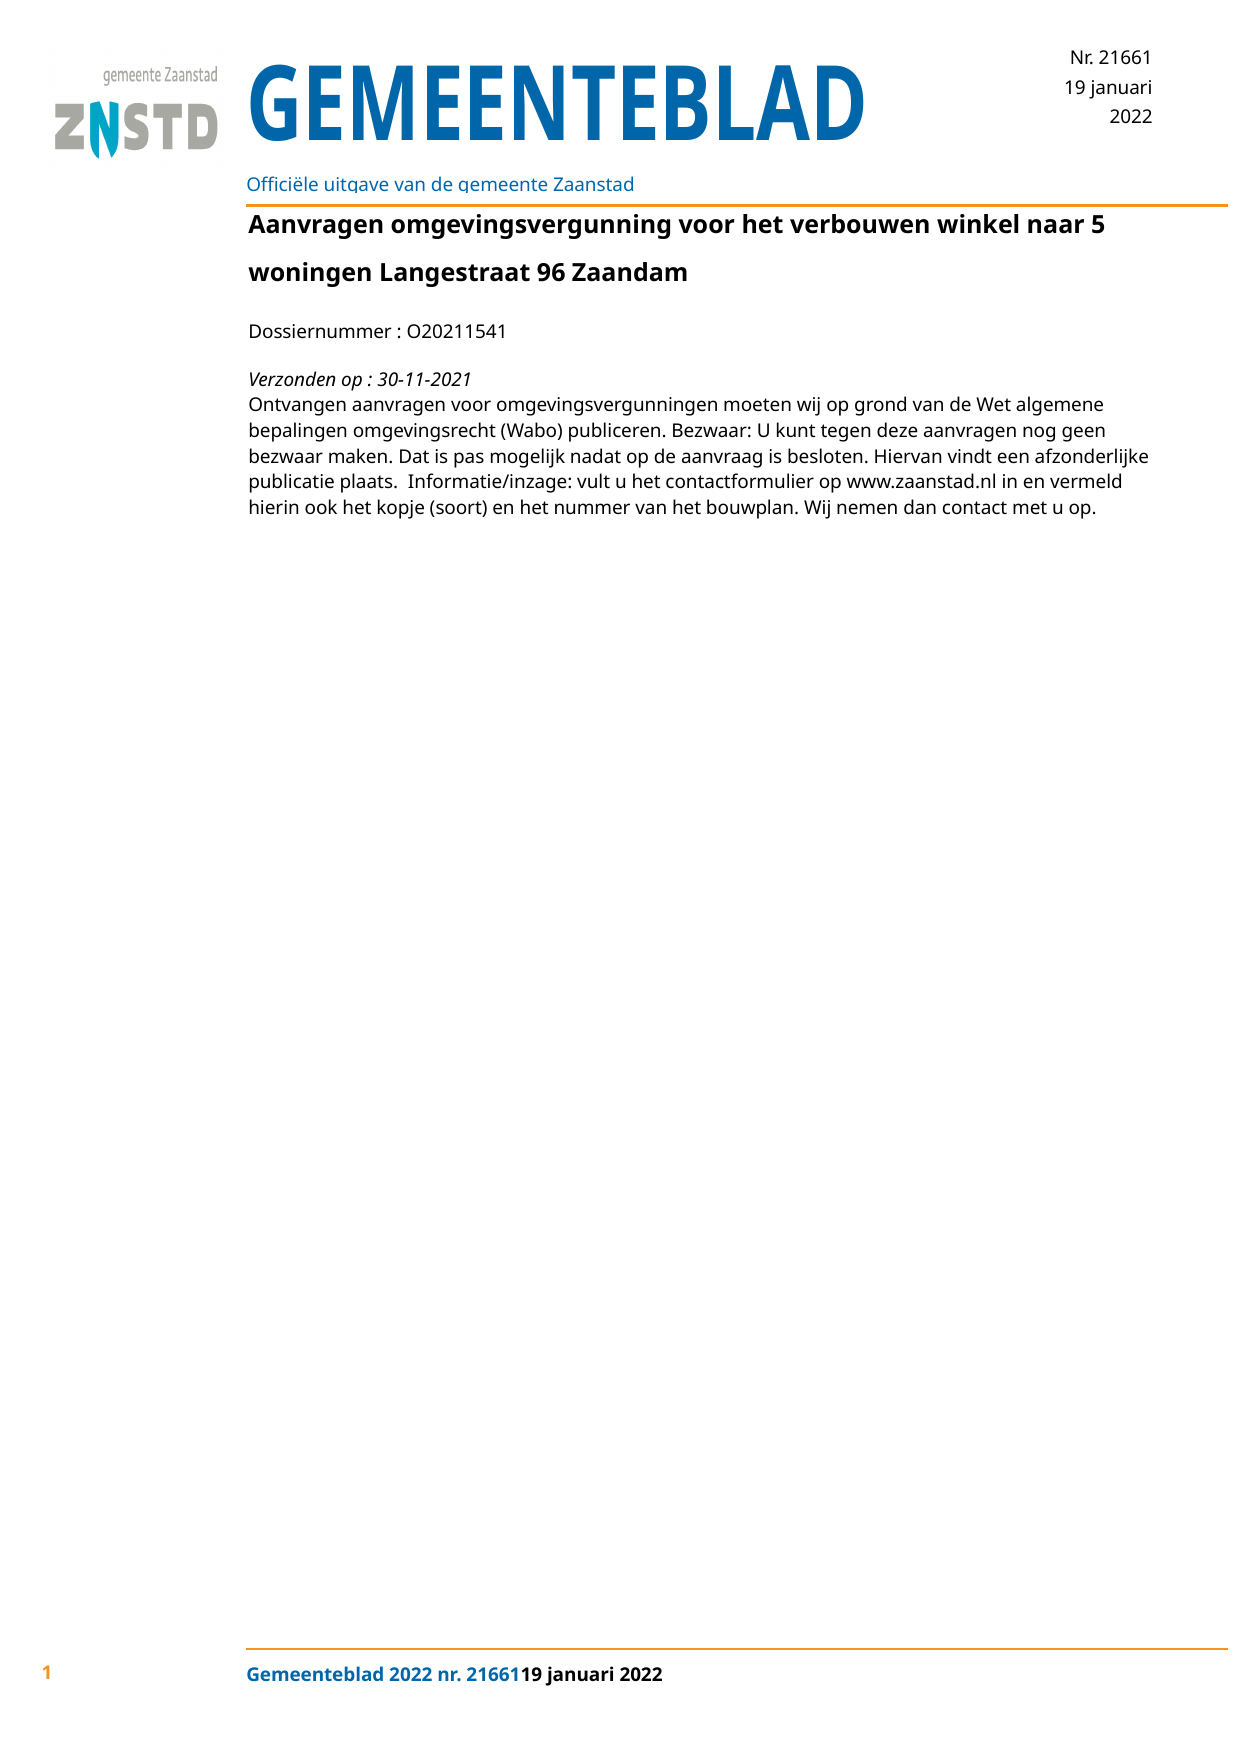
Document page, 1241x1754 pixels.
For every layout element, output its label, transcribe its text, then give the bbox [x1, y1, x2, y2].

picture [41, 47, 231, 172]
text Ontvangen aanvragen voor omgevingsvergunningen moeten wij op grond van de Wet algemene bepalingen omgevingsrecht (Wabo) publiceren. Bezwaar: U kunt tegen deze aanvragen nog geen bezwaar maken. Dat is pas mogelijk nadat op de aanvraag is besloten. Hiervan vindt een afzonderlijke publicatie plaats. Informatie/inzage: vult u het contactformulier op www.zaanstad.nl in en vermeld hierin ook het kopje (soort) en het nummer van het bouwplan. Wij nemen dan contact met u op. [248, 391, 1152, 520]
text Verzonden op : 30-11-2021 [248, 366, 1152, 391]
text Dossiernummer : O20211541 [248, 318, 1152, 344]
text Aanvragen omgevingsvergunning voor het verbouwen winkel naar 5 woningen Langestraat 96 Zaandam [248, 207, 1152, 288]
